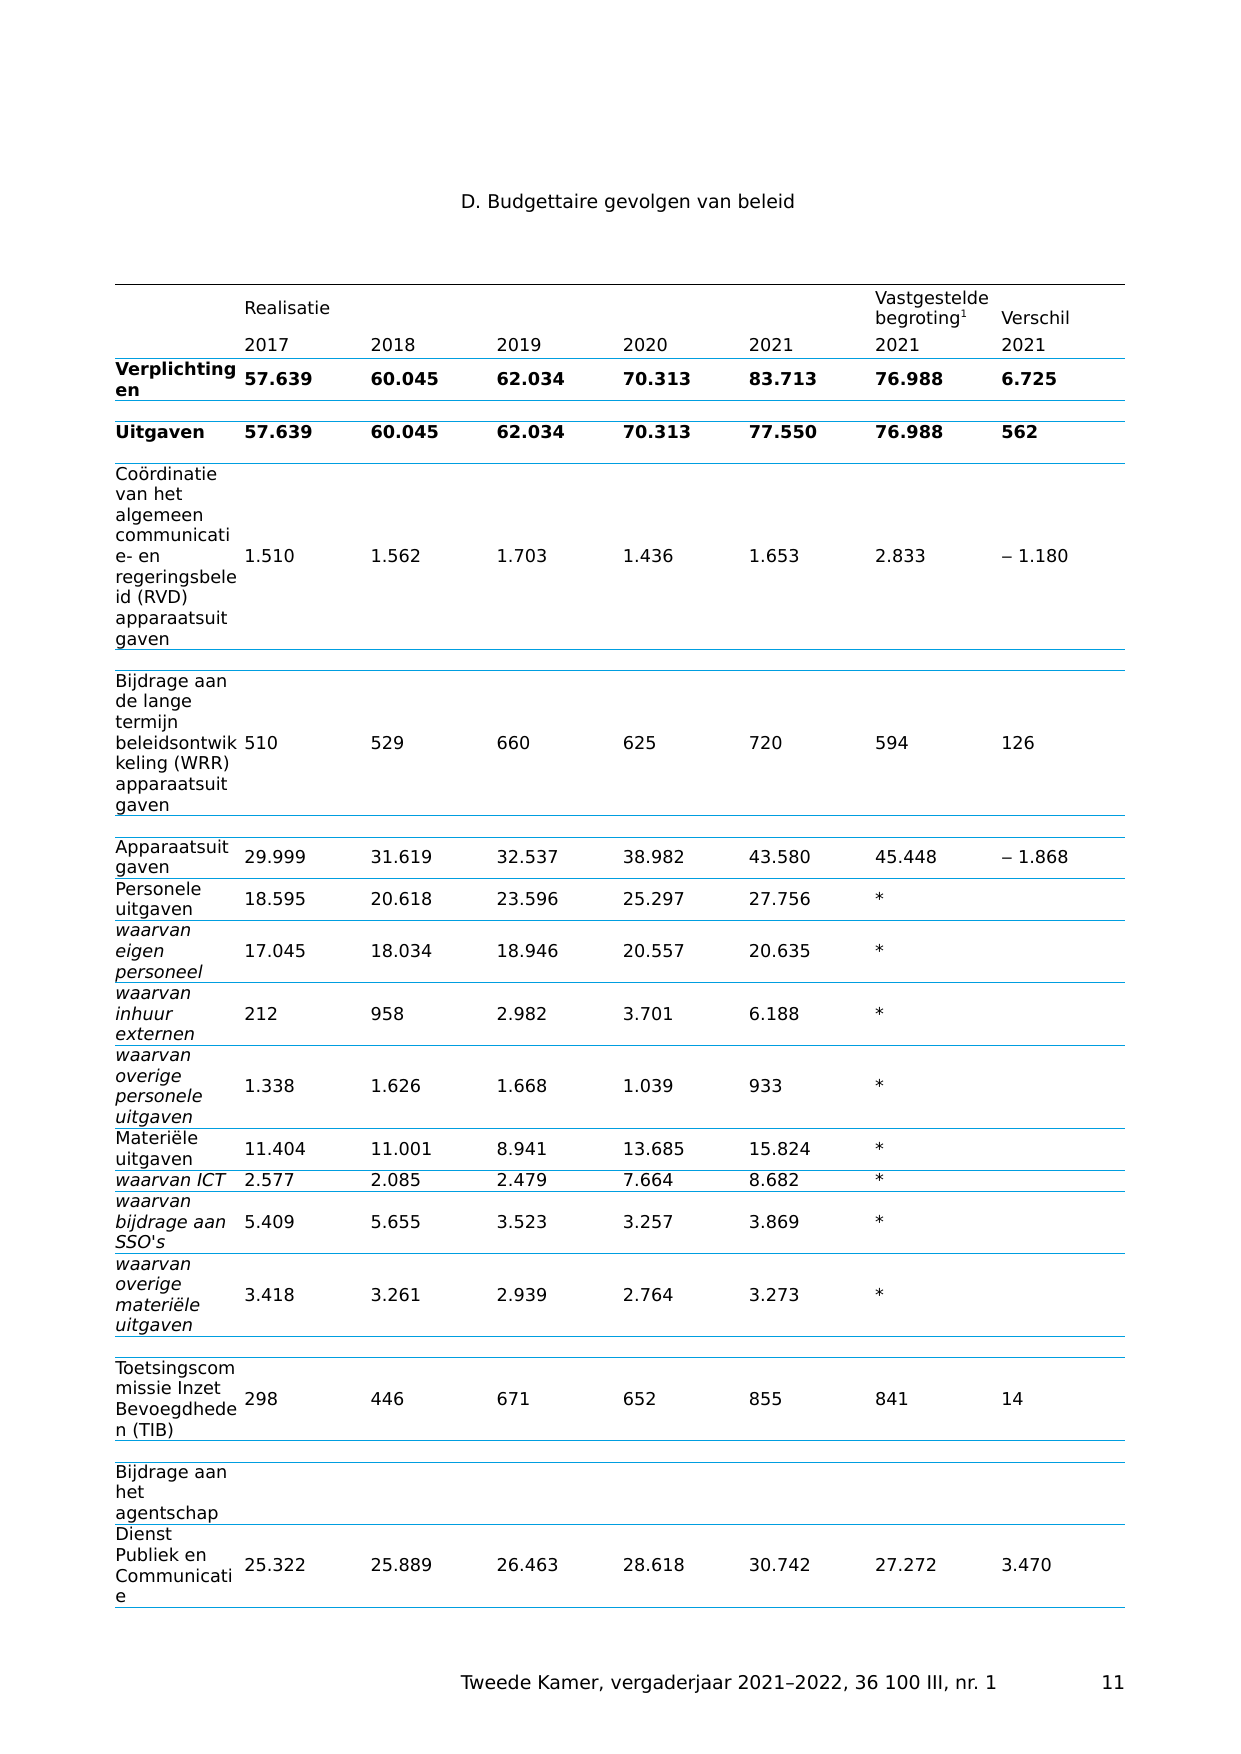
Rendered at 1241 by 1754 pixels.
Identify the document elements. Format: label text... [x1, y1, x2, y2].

table_cell 2019 [494, 332, 620, 358]
table_header Tabel 1 Budgettaire gevolgen van beleidsartikel 1 Eenheid van het algemeen regeringsbeleid (bedragen x € 1.000) [115, 236, 1125, 284]
table_cell [998, 879, 1125, 920]
table_cell 5.409 [241, 1192, 367, 1253]
table_cell * [872, 879, 998, 920]
table_cell 2020 [620, 332, 746, 358]
table_cell Vastgestelde begroting1 [872, 285, 998, 332]
table_cell * [872, 1192, 998, 1253]
table_cell * [872, 1046, 998, 1128]
table_cell 60.045 [368, 422, 493, 442]
table_cell 11.001 [368, 1129, 493, 1169]
table_cell [872, 816, 998, 836]
table_cell 6.188 [746, 983, 872, 1045]
table_cell 2018 [368, 332, 493, 358]
table_cell waarvan overige personele uitgaven [115, 1046, 241, 1128]
table_cell 18.595 [241, 879, 367, 920]
table_cell 83.713 [746, 359, 872, 400]
table_cell ‒ 1.868 [998, 838, 1125, 878]
table_cell [746, 1441, 872, 1461]
table_cell [746, 1463, 872, 1524]
table_cell Apparaatsuitgaven [115, 838, 241, 878]
table_cell 38.982 [620, 838, 746, 878]
table_cell 31.619 [368, 838, 493, 878]
table_cell 2.577 [241, 1171, 367, 1191]
table_cell [998, 443, 1125, 463]
title D. Budgettaire gevolgen van beleid [461, 191, 1125, 213]
table_cell [998, 1441, 1125, 1461]
table_cell [494, 443, 620, 463]
table_cell Toetsingscommissie Inzet Bevoegdheden (TIB) [115, 1358, 241, 1440]
table_cell [872, 401, 998, 421]
table_cell 2021 [746, 332, 872, 358]
table_cell [620, 401, 746, 421]
table_cell 1.626 [368, 1046, 493, 1128]
table_cell Uitgaven [115, 422, 241, 442]
table_cell 30.742 [746, 1525, 872, 1607]
table_cell 5.655 [368, 1192, 493, 1253]
table_cell [998, 1129, 1125, 1169]
table_cell 625 [620, 671, 746, 815]
table_cell [368, 1337, 493, 1357]
table_cell [998, 983, 1125, 1045]
table_cell 841 [872, 1358, 998, 1440]
table_cell [241, 443, 367, 463]
table_cell 7.664 [620, 1171, 746, 1191]
table_cell [620, 1441, 746, 1461]
table_cell 3.869 [746, 1192, 872, 1253]
table_cell Verplichtingen [115, 359, 241, 400]
table_cell 27.272 [872, 1525, 998, 1607]
table_cell 298 [241, 1358, 367, 1440]
table_cell Coördinatie van het algemeen communicatie- en regeringsbeleid (RVD) apparaatsuitgaven [115, 464, 241, 649]
table_cell 1.668 [494, 1046, 620, 1128]
table_cell [241, 650, 367, 670]
table_cell 2021 [998, 332, 1125, 358]
table_cell [998, 650, 1125, 670]
table_cell 8.682 [746, 1171, 872, 1191]
table_cell [115, 401, 241, 421]
table_cell 2.939 [494, 1254, 620, 1336]
table_cell [998, 1171, 1125, 1191]
table_cell 212 [241, 983, 367, 1045]
table_cell 29.999 [241, 838, 367, 878]
table_cell 14 [998, 1358, 1125, 1440]
table_cell [494, 1441, 620, 1461]
table_cell [241, 401, 367, 421]
table_cell [998, 1337, 1125, 1357]
table_cell waarvan overige materiële uitgaven [115, 1254, 241, 1336]
table_cell 2.982 [494, 983, 620, 1045]
table_cell 2.479 [494, 1171, 620, 1191]
table_cell waarvan inhuur externen [115, 983, 241, 1045]
table_cell 562 [998, 422, 1125, 442]
table_cell waarvan bijdrage aan SSO's [115, 1192, 241, 1253]
table_cell 1.653 [746, 464, 872, 649]
table_cell 3.701 [620, 983, 746, 1045]
table_cell 3.261 [368, 1254, 493, 1336]
table_cell [872, 1337, 998, 1357]
table_cell [998, 1192, 1125, 1253]
table_cell [872, 650, 998, 670]
table_cell 2017 [241, 332, 367, 358]
table_cell 32.537 [494, 838, 620, 878]
table_cell [872, 1441, 998, 1461]
table_cell waarvan ICT [115, 1171, 241, 1191]
table_cell [241, 1463, 367, 1524]
table_cell 18.946 [494, 921, 620, 982]
table_cell * [872, 1129, 998, 1169]
table_cell [620, 816, 746, 836]
table_cell Materiële uitgaven [115, 1129, 241, 1169]
table_cell 70.313 [620, 422, 746, 442]
table_cell [998, 816, 1125, 836]
table_cell 6.725 [998, 359, 1125, 400]
table_cell Verschil [998, 285, 1125, 332]
table_cell Dienst Publiek en Communicatie [115, 1525, 241, 1607]
table_cell 446 [368, 1358, 493, 1440]
table_cell 18.034 [368, 921, 493, 982]
table_cell [368, 401, 493, 421]
table_cell 1.436 [620, 464, 746, 649]
table_cell 1.562 [368, 464, 493, 649]
table_cell [115, 650, 241, 670]
table_cell 3.273 [746, 1254, 872, 1336]
table_cell waarvan eigen personeel [115, 921, 241, 982]
table_cell [494, 1337, 620, 1357]
table_cell 76.988 [872, 359, 998, 400]
table_cell [368, 650, 493, 670]
table_cell [115, 816, 241, 836]
table_cell 77.550 [746, 422, 872, 442]
table_cell [494, 816, 620, 836]
table_cell 933 [746, 1046, 872, 1128]
table_cell [998, 1463, 1125, 1524]
table_cell 1.703 [494, 464, 620, 649]
table_cell Bijdrage aan de lange termijn beleidsontwikkeling (WRR) apparaatsuitgaven [115, 671, 241, 815]
table_cell 126 [998, 671, 1125, 815]
table_cell [368, 1441, 493, 1461]
table_cell [115, 1337, 241, 1357]
table_cell 27.756 [746, 879, 872, 920]
table_cell [998, 1046, 1125, 1128]
table_cell [241, 816, 367, 836]
table_cell 594 [872, 671, 998, 815]
table_cell 1.510 [241, 464, 367, 649]
table_cell 25.297 [620, 879, 746, 920]
table_cell [620, 1337, 746, 1357]
table_cell [115, 1441, 241, 1461]
table_cell [241, 1337, 367, 1357]
table_cell 660 [494, 671, 620, 815]
table_cell 43.580 [746, 838, 872, 878]
table_cell 20.635 [746, 921, 872, 982]
table_cell [620, 650, 746, 670]
table_cell 17.045 [241, 921, 367, 982]
table_cell 2.085 [368, 1171, 493, 1191]
table_cell [998, 1254, 1125, 1336]
table_cell [494, 401, 620, 421]
table_cell [368, 1463, 493, 1524]
table_cell 2.764 [620, 1254, 746, 1336]
table_cell [620, 1463, 746, 1524]
table_cell 60.045 [368, 359, 493, 400]
table_cell [746, 1337, 872, 1357]
table_cell 62.034 [494, 422, 620, 442]
table_cell 1.338 [241, 1046, 367, 1128]
table_cell 25.322 [241, 1525, 367, 1607]
table_cell * [872, 983, 998, 1045]
table_cell [746, 443, 872, 463]
table_cell [115, 285, 241, 332]
table_cell 958 [368, 983, 493, 1045]
table_cell 2021 [872, 332, 998, 358]
table_cell [872, 443, 998, 463]
table_cell 3.257 [620, 1192, 746, 1253]
table_cell Bijdrage aan het agentschap [115, 1463, 241, 1524]
table_cell 720 [746, 671, 872, 815]
table_cell [368, 816, 493, 836]
table_cell 20.618 [368, 879, 493, 920]
table_cell 671 [494, 1358, 620, 1440]
table_cell 3.418 [241, 1254, 367, 1336]
table_cell 855 [746, 1358, 872, 1440]
table_cell [115, 332, 241, 358]
table_cell [494, 650, 620, 670]
table_cell * [872, 921, 998, 982]
table_cell 28.618 [620, 1525, 746, 1607]
table_cell 1.039 [620, 1046, 746, 1128]
table_cell 8.941 [494, 1129, 620, 1169]
table_cell 11.404 [241, 1129, 367, 1169]
table_cell 529 [368, 671, 493, 815]
table_cell 13.685 [620, 1129, 746, 1169]
table_cell 76.988 [872, 422, 998, 442]
table_cell Personele uitgaven [115, 879, 241, 920]
table_cell ‒ 1.180 [998, 464, 1125, 649]
table_cell * [872, 1254, 998, 1336]
table_cell [746, 816, 872, 836]
table_cell 3.470 [998, 1525, 1125, 1607]
table_cell 20.557 [620, 921, 746, 982]
table_cell [241, 1441, 367, 1461]
table_cell 45.448 [872, 838, 998, 878]
table_cell [872, 1463, 998, 1524]
table_cell [998, 401, 1125, 421]
table_cell [998, 921, 1125, 982]
table_cell * [872, 1171, 998, 1191]
table_cell [494, 1463, 620, 1524]
table_cell 652 [620, 1358, 746, 1440]
table_cell [115, 443, 241, 463]
table_cell 510 [241, 671, 367, 815]
table_cell [746, 401, 872, 421]
table_cell 2.833 [872, 464, 998, 649]
table_cell 70.313 [620, 359, 746, 400]
table_cell 57.639 [241, 359, 367, 400]
table_cell 15.824 [746, 1129, 872, 1169]
table_cell [368, 443, 493, 463]
table_cell 25.889 [368, 1525, 493, 1607]
table_cell [746, 650, 872, 670]
table_cell Realisatie [241, 285, 872, 332]
table_cell [620, 443, 746, 463]
table_cell 26.463 [494, 1525, 620, 1607]
table_cell 62.034 [494, 359, 620, 400]
table_cell 57.639 [241, 422, 367, 442]
table_cell 23.596 [494, 879, 620, 920]
table_cell 3.523 [494, 1192, 620, 1253]
